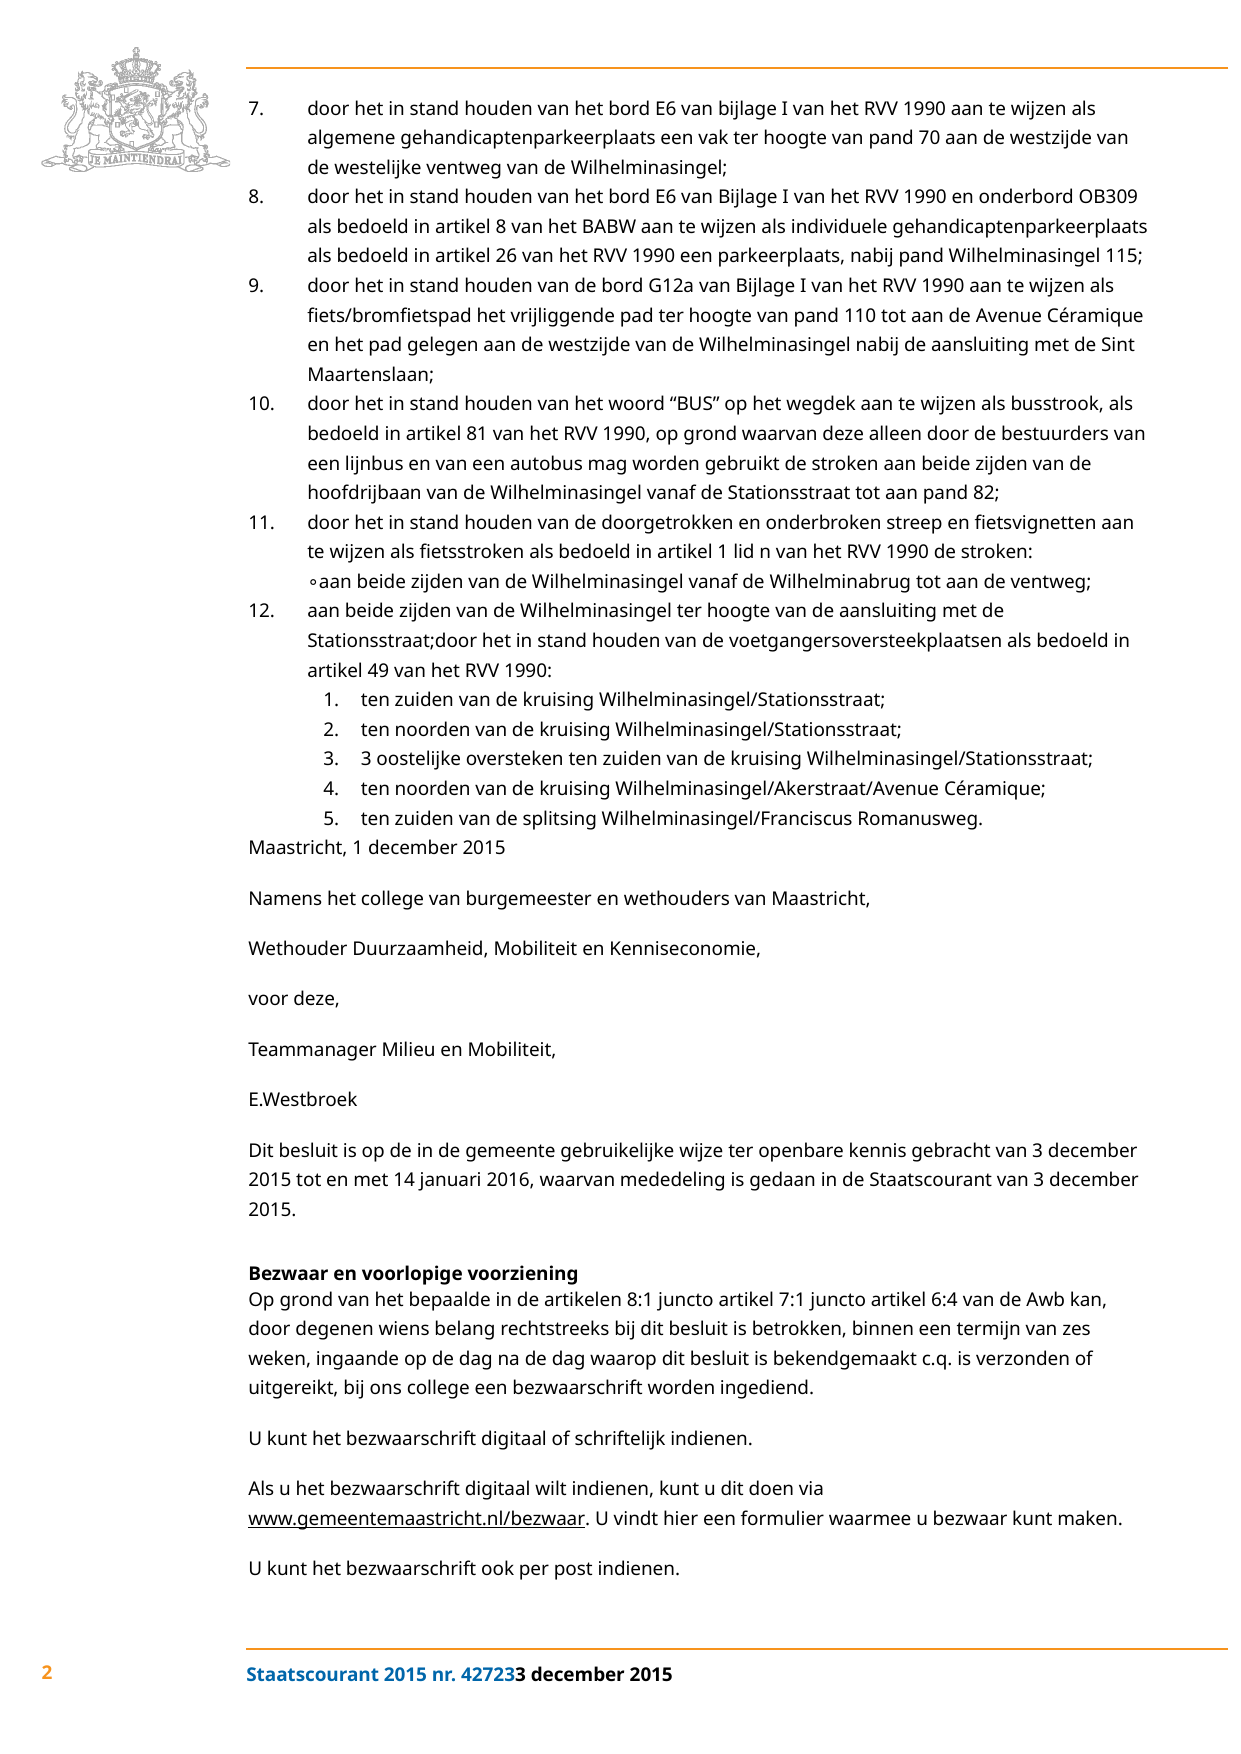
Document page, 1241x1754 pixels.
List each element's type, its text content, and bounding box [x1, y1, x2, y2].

list ten noorden van de kruising Wilhelminasingel/Akerstraat/Avenue Céramique; [323, 775, 1152, 801]
text Maastricht, 1 december 2015 [248, 834, 1152, 860]
list 3 oostelijke oversteken ten zuiden van de kruising Wilhelminasingel/Stationsstraat; [323, 746, 1152, 771]
text Wethouder Duurzaamheid, Mobiliteit en Kenniseconomie, [248, 935, 1152, 961]
picture [41, 47, 231, 172]
text Op grond van het bepaalde in de artikelen 8:1 juncto artikel 7:1 juncto artikel 6:4 van de Awb kan, door degenen wiens belang rechtstreeks bij dit besluit is betrokken, binnen een termijn van zes weken, ingaande op de dag na de dag waarop dit besluit is bekendgemaakt c.q. is verzonden of uitgereikt, bij ons college een bezwaarschrift worden ingediend. [248, 1286, 1152, 1400]
list door het in stand houden van de bord G12a van Bijlage I van het RVV 1990 aan te wijzen als fiets/bromfietspad het vrijliggende pad ter hoogte van pand 110 tot aan de Avenue Céramique en het pad gelegen aan de westzijde van de Wilhelminasingel nabij de aansluiting met de Sint Maartenslaan; [248, 272, 1152, 387]
text Bezwaar en voorlopige voorziening [248, 1260, 1152, 1286]
text U kunt het bezwaarschrift ook per post indienen. [248, 1555, 1152, 1581]
list ten zuiden van de splitsing Wilhelminasingel/Franciscus Romanusweg. [323, 805, 1152, 831]
list ten zuiden van de kruising Wilhelminasingel/Stationsstraat; [323, 686, 1152, 712]
text Namens het college van burgemeester en wethouders van Maastricht, [248, 885, 1152, 911]
text voor deze, [248, 986, 1152, 1011]
list ten noorden van de kruising Wilhelminasingel/Stationsstraat; [323, 716, 1152, 742]
text U kunt het bezwaarschrift digitaal of schriftelijk indienen. [248, 1425, 1152, 1451]
text Dit besluit is op de in de gemeente gebruikelijke wijze ter openbare kennis gebracht van 3 december 2015 tot en met 14 januari 2016, waarvan mededeling is gedaan in de Staatscourant van 3 december 2015. [248, 1137, 1152, 1222]
text Als u het bezwaarschrift digitaal wilt indienen, kunt u dit doen via www.gemeentemaastricht.nl/bezwaar. U vindt hier een formulier waarmee u bezwaar kunt maken. [248, 1475, 1152, 1531]
list door het in stand houden van het woord “BUS” op het wegdek aan te wijzen als busstrook, als bedoeld in artikel 81 van het RVV 1990, op grond waarvan deze alleen door de bestuurders van een lijnbus en van een autobus mag worden gebruikt de stroken aan beide zijden van de hoofdrijbaan van de Wilhelminasingel vanaf de Stationsstraat tot aan pand 82; [248, 391, 1152, 505]
list door het in stand houden van het bord E6 van bijlage I van het RVV 1990 aan te wijzen als algemene gehandicaptenparkeerplaats een vak ter hoogte van pand 70 aan de westzijde van de westelijke ventweg van de Wilhelminasingel; [248, 95, 1152, 180]
list door het in stand houden van het bord E6 van Bijlage I van het RVV 1990 en onderbord OB309 als bedoeld in artikel 8 van het BABW aan te wijzen als individuele gehandicaptenparkeerplaats als bedoeld in artikel 26 van het RVV 1990 een parkeerplaats, nabij pand Wilhelminasingel 115; [248, 183, 1152, 268]
list door het in stand houden van de doorgetrokken en onderbroken streep en fietsvignetten aan te wijzen als fietsstroken als bedoeld in artikel 1 lid n van het RVV 1990 de stroken: [248, 509, 1152, 564]
list ∘aan beide zijden van de Wilhelminasingel vanaf de Wilhelminabrug tot aan de ventweg; [248, 568, 1152, 594]
text E.Westbroek [248, 1086, 1152, 1112]
text Teammanager Milieu en Mobiliteit, [248, 1036, 1152, 1062]
list aan beide zijden van de Wilhelminasingel ter hoogte van de aansluiting met de Stationsstraat;door het in stand houden van de voetgangersoversteekplaatsen als bedoeld in artikel 49 van het RVV 1990: [248, 598, 1152, 683]
